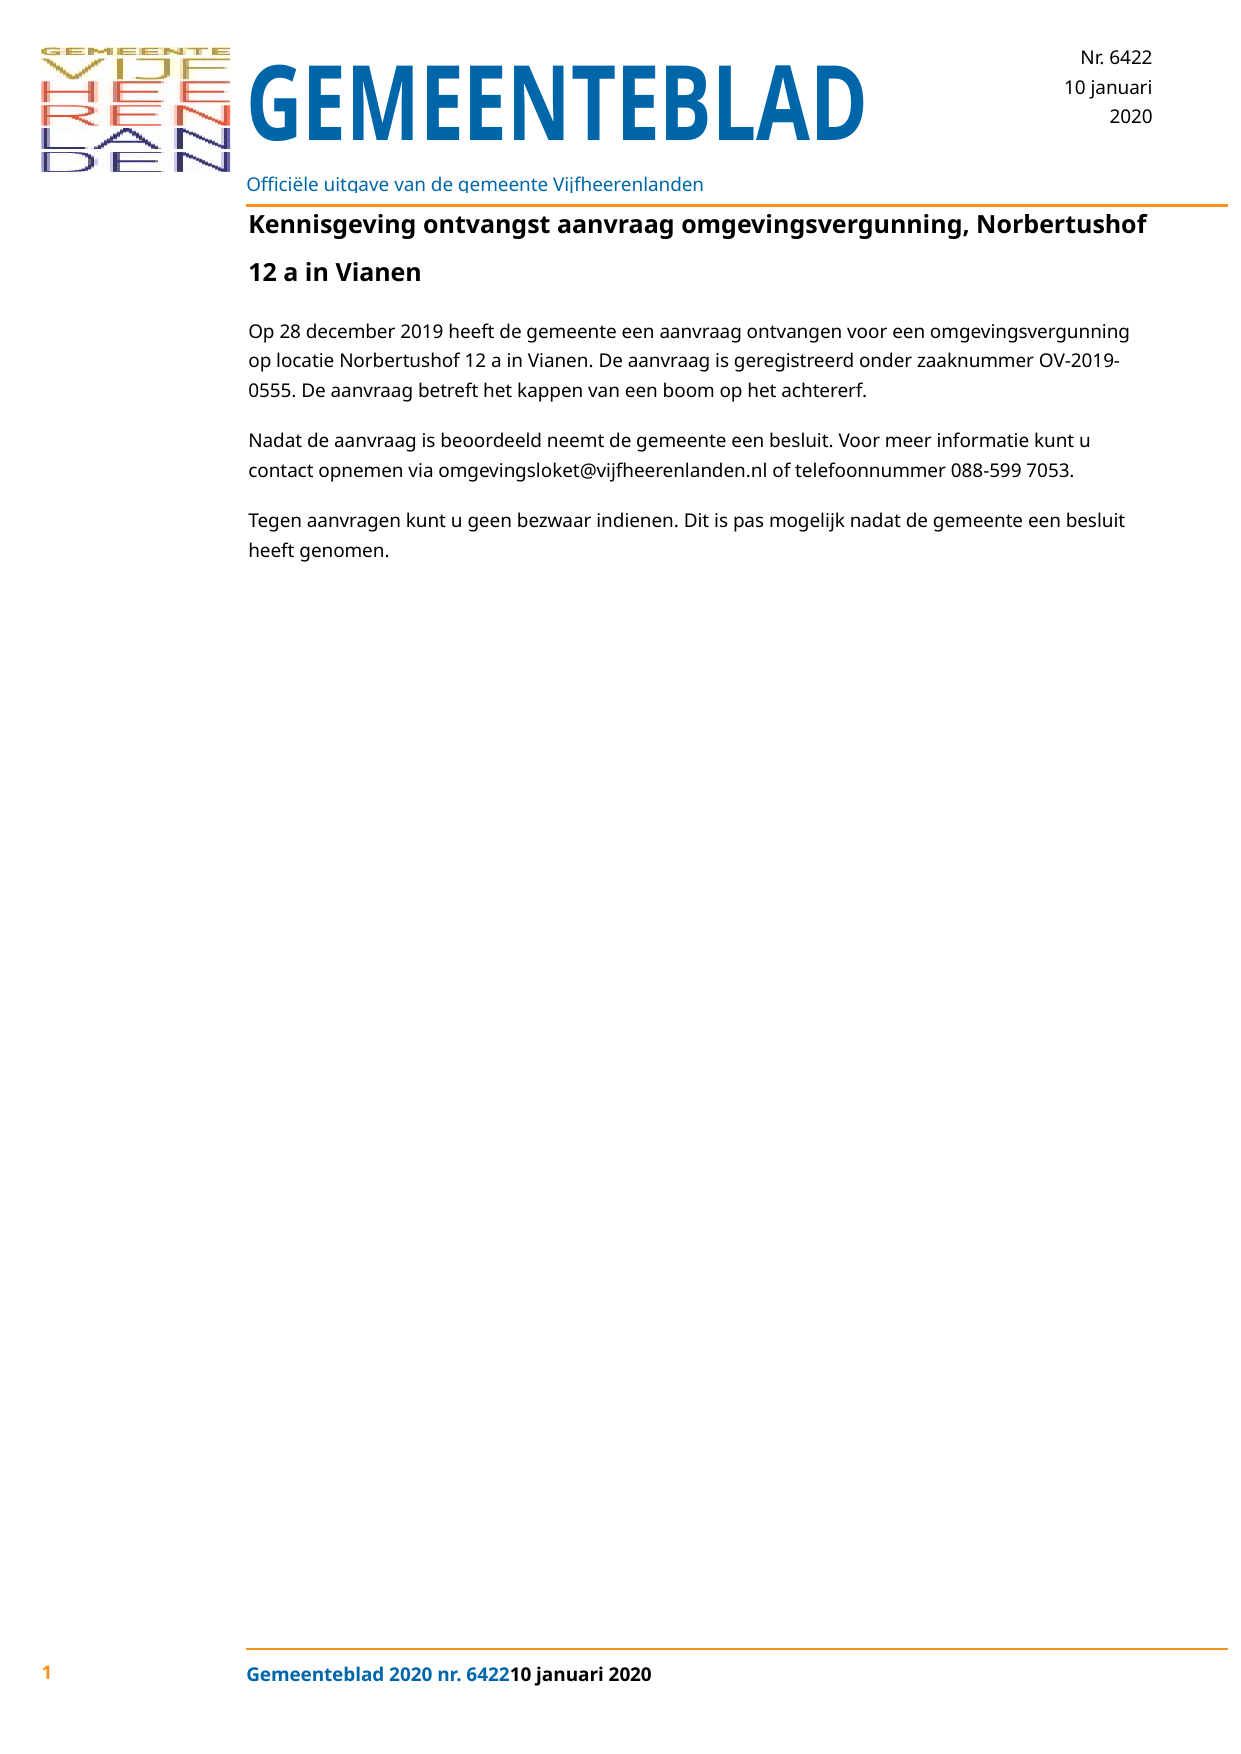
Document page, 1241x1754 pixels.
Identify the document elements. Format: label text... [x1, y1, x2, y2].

text Tegen aanvragen kunt u geen bezwaar indienen. Dit is pas mogelijk nadat de gemeente een besluit heeft genomen. [248, 507, 1152, 563]
text Nadat de aanvraag is beoordeeld neemt de gemeente een besluit. Voor meer informatie kunt u contact opnemen via omgevingsloket@vijfheerenlanden.nl of telefoonnummer 088-599 7053. [248, 427, 1152, 483]
text Kennisgeving ontvangst aanvraag omgevingsvergunning, Norbertushof 12 a in Vianen [248, 207, 1152, 288]
picture [41, 47, 231, 172]
text Op 28 december 2019 heeft de gemeente een aanvraag ontvangen voor een omgevingsvergunning op locatie Norbertushof 12 a in Vianen. De aanvraag is geregistreerd onder zaaknummer OV-2019-0555. De aanvraag betreft het kappen van een boom op het achtererf. [248, 318, 1152, 403]
